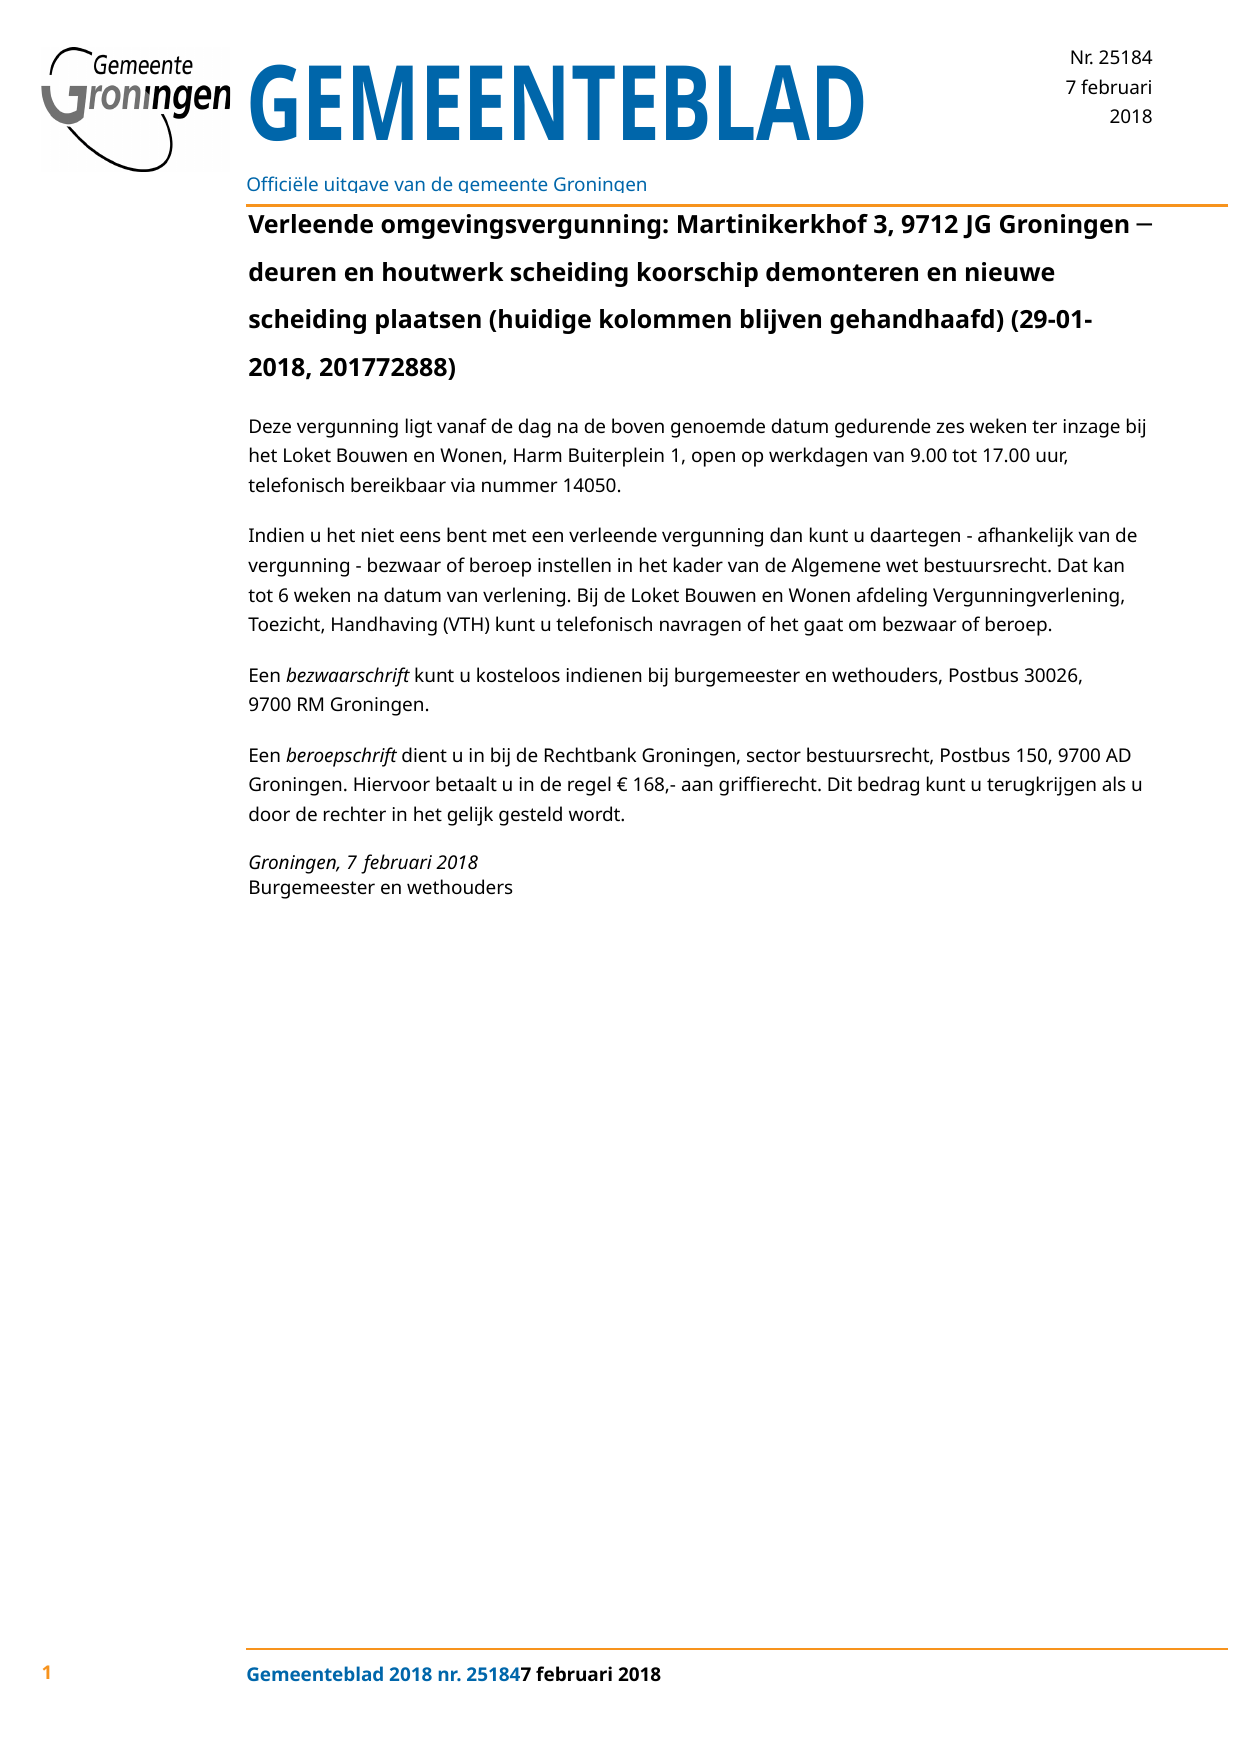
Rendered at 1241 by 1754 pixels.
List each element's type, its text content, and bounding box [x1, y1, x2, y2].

text Verleende omgevingsvergunning: Martinikerkhof 3, 9712 JG Groningen ─ deuren en houtwerk scheiding koorschip demonteren en nieuwe scheiding plaatsen (huidige kolommen blijven gehandhaafd) (29-01-2018, 201772888) [248, 207, 1152, 384]
text Een beroepschrift dient u in bij de Rechtbank Groningen, sector bestuursrecht, Postbus 150, 9700 AD Groningen. Hiervoor betaalt u in de regel € 168,- aan griffierecht. Dit bedrag kunt u terugkrijgen als u door de rechter in het gelijk gesteld wordt. [248, 742, 1152, 827]
text Deze vergunning ligt vanaf de dag na de boven genoemde datum gedurende zes weken ter inzage bij het Loket Bouwen en Wonen, Harm Buiterplein 1, open op werkdagen van 9.00 tot 17.00 uur, telefonisch bereikbaar via nummer 14050. [248, 413, 1152, 498]
text Een bezwaarschrift kunt u kosteloos indienen bij burgemeester en wethouders, Postbus 30026, 9700 RM Groningen. [248, 662, 1152, 717]
text Groningen, 7 februari 2018 [248, 849, 1152, 874]
text Burgemeester en wethouders [248, 874, 1152, 900]
picture [41, 47, 231, 172]
text Indien u het niet eens bent met een verleende vergunning dan kunt u daartegen - afhankelijk van de vergunning - bezwaar of beroep instellen in het kader van de Algemene wet bestuursrecht. Dat kan tot 6 weken na datum van verlening. Bij de Loket Bouwen en Wonen afdeling Vergunningverlening, Toezicht, Handhaving (VTH) kunt u telefonisch navragen of het gaat om bezwaar of beroep. [248, 523, 1152, 637]
